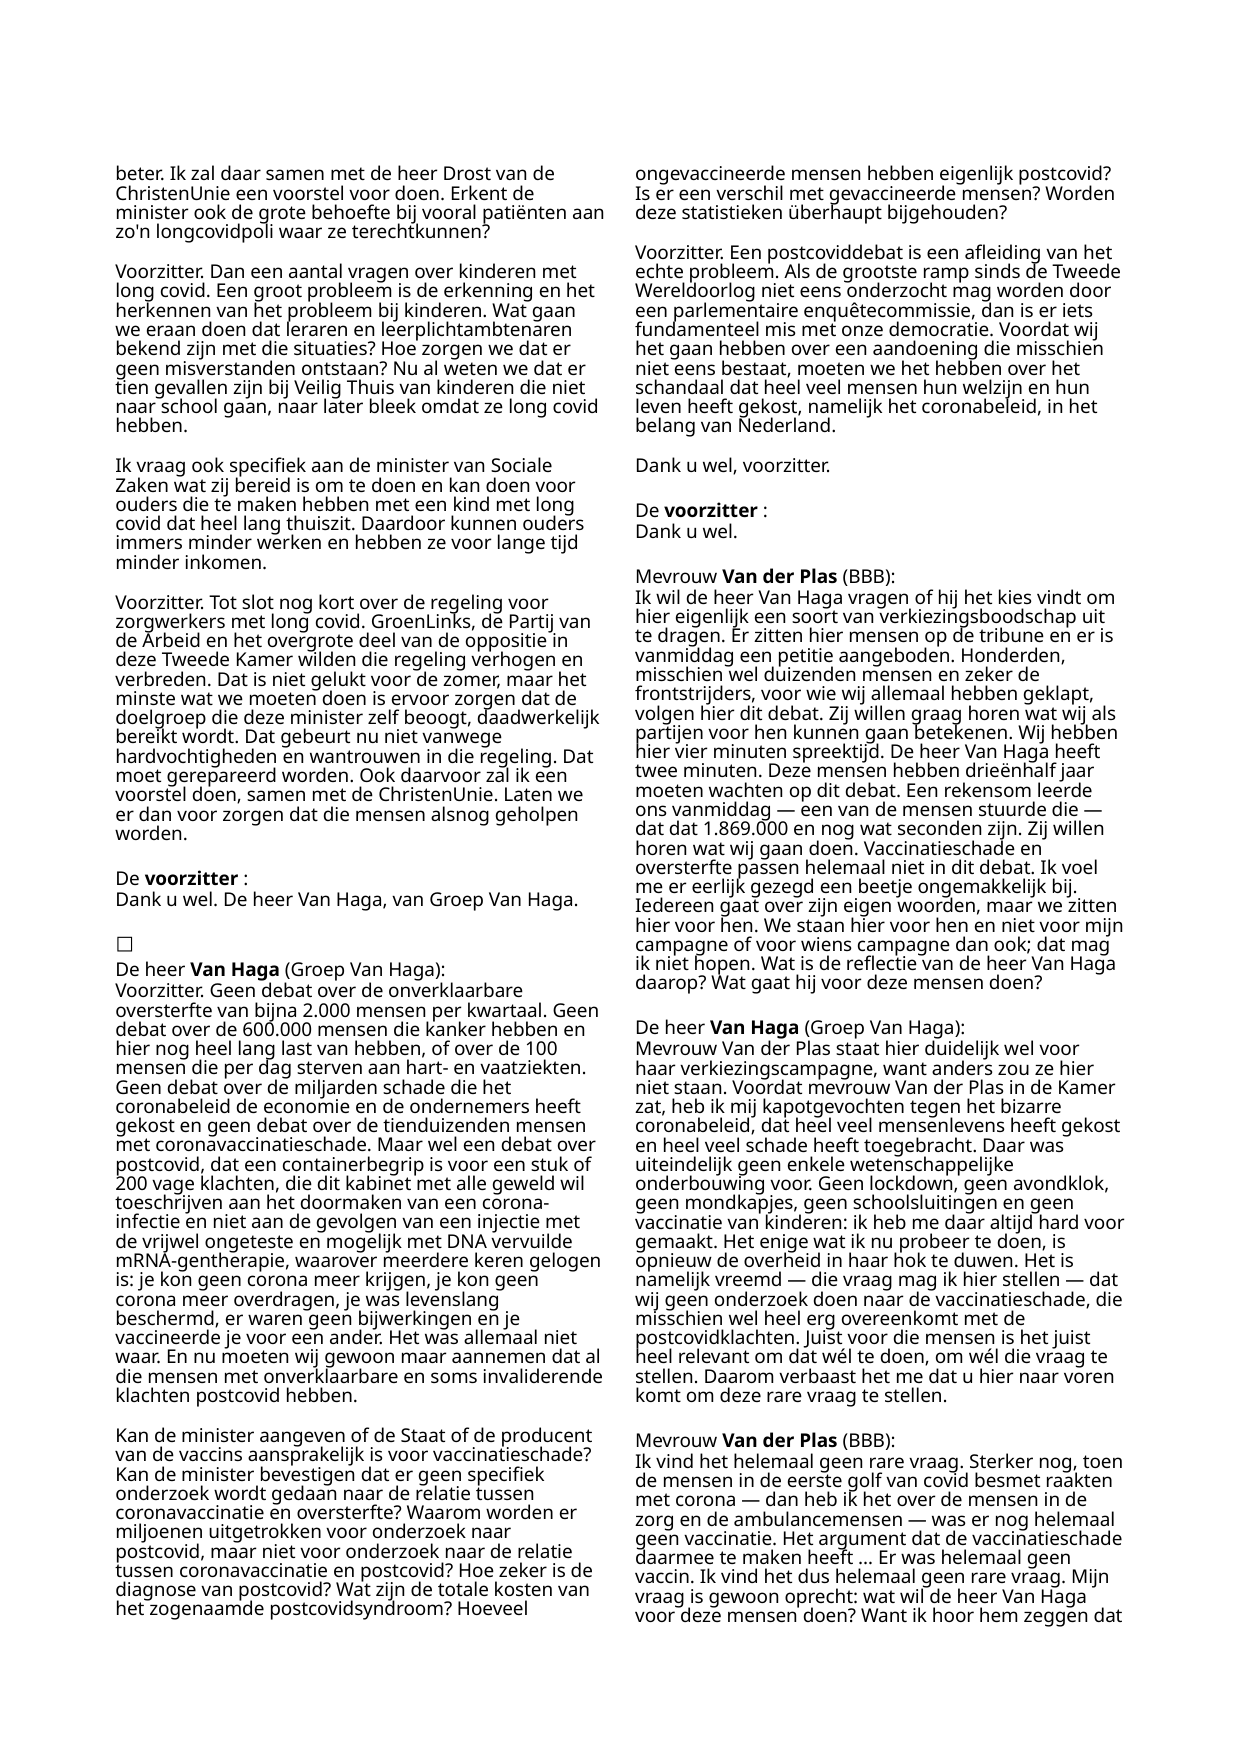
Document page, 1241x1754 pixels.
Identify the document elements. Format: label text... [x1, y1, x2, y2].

text Voorzitter. Een postcoviddebat is een afleiding van het echte probleem. Als de grootste ramp sinds de Tweede Wereldoorlog niet eens onderzocht mag worden door een parlementaire enquêtecommissie, dan is er iets fundamenteel mis met onze democratie. Voordat wij het gaan hebben over een aandoening die misschien niet eens bestaat, moeten we het hebben over het schandaal dat heel veel mensen hun welzijn en hun leven heeft gekost, namelijk het coronabeleid, in het belang van Nederland. [635, 244, 1125, 437]
text Voorzitter. Tot slot nog kort over de regeling voor zorgwerkers met long covid. GroenLinks, de Partij van de Arbeid en het overgrote deel van de oppositie in deze Tweede Kamer wilden die regeling verhogen en verbreden. Dat is niet gelukt voor de zomer, maar het minste wat we moeten doen is ervoor zorgen dat de doelgroep die deze minister zelf beoogt, daadwerkelijk bereikt wordt. Dat gebeurt nu niet vanwege hardvochtigheden en wantrouwen in die regeling. Dat moet gerepareerd worden. Ook daarvoor zal ik een voorstel doen, samen met de ChristenUnie. Laten we er dan voor zorgen dat die mensen alsnog geholpen worden. [115, 594, 605, 844]
text Mevrouw Van der Plas (BBB): [635, 1427, 1125, 1453]
text De voorzitter : [115, 865, 605, 891]
text Dank u wel, voorzitter. [635, 457, 1125, 477]
text Ik vraag ook specifiek aan de minister van Sociale Zaken wat zij bereid is om te doen en kan doen voor ouders die te maken hebben met een kind met long covid dat heel lang thuiszit. Daardoor kunnen ouders immers minder werken en hebben ze voor lange tijd minder inkomen. [115, 457, 605, 573]
text Voorzitter. Dan een aantal vragen over kinderen met long covid. Een groot probleem is de erkenning en het herkennen van het probleem bij kinderen. Wat gaan we eraan doen dat leraren en leerplichtambtenaren bekend zijn met die situaties? Hoe zorgen we dat er geen misverstanden ontstaan? Nu al weten we dat er tien gevallen zijn bij Veilig Thuis van kinderen die niet naar school gaan, naar later bleek omdat ze long covid hebben. [115, 263, 605, 437]
text De heer Van Haga (Groep Van Haga): [115, 957, 605, 982]
text Kan de minister aangeven of de Staat of de producent van de vaccins aansprakelijk is voor vaccinatieschade? Kan de minister bevestigen dat er geen specifiek onderzoek wordt gedaan naar de relatie tussen coronavaccinatie en oversterfte? Waarom worden er miljoenen uitgetrokken voor onderzoek naar postcovid, maar niet voor onderzoek naar de relatie tussen coronavaccinatie en postcovid? Hoe zeker is de diagnose van postcovid? Wat zijn de totale kosten van het zogenaamde postcovidsyndroom? Hoeveel [115, 1427, 605, 1620]
text De voorzitter : [635, 497, 1125, 523]
text ongevaccineerde mensen hebben eigenlijk postcovid? Is er een verschil met gevaccineerde mensen? Worden deze statistieken überhaupt bijgehouden? [635, 165, 1125, 223]
text Dank u wel. De heer Van Haga, van Groep Van Haga. [115, 891, 605, 910]
text Dank u wel. [635, 523, 1125, 542]
text ⬜ [115, 931, 605, 957]
text Mevrouw Van der Plas staat hier duidelijk wel voor haar verkiezingscampagne, want anders zou ze hier niet staan. Voordat mevrouw Van der Plas in de Kamer zat, heb ik mij kapotgevochten tegen het bizarre coronabeleid, dat heel veel mensenlevens heeft gekost en heel veel schade heeft toegebracht. Daar was uiteindelijk geen enkele wetenschappelijke onderbouwing voor. Geen lockdown, geen avondklok, geen mondkapjes, geen schoolsluitingen en geen vaccinatie van kinderen: ik heb me daar altijd hard voor gemaakt. Het enige wat ik nu probeer te doen, is opnieuw de overheid in haar hok te duwen. Het is namelijk vreemd — die vraag mag ik hier stellen — dat wij geen onderzoek doen naar de vaccinatieschade, die misschien wel heel erg overeenkomt met de postcovidklachten. Juist voor die mensen is het juist heel relevant om dat wél te doen, om wél die vraag te stellen. Daarom verbaast het me dat u hier naar voren komt om deze rare vraag te stellen. [635, 1040, 1125, 1406]
text De heer Van Haga (Groep Van Haga): [635, 1014, 1125, 1040]
text Mevrouw Van der Plas (BBB): [635, 563, 1125, 589]
text Ik wil de heer Van Haga vragen of hij het kies vindt om hier eigenlijk een soort van verkiezingsboodschap uit te dragen. Er zitten hier mensen op de tribune en er is vanmiddag een petitie aangeboden. Honderden, misschien wel duizenden mensen en zeker de frontstrijders, voor wie wij allemaal hebben geklapt, volgen hier dit debat. Zij willen graag horen wat wij als partijen voor hen kunnen gaan betekenen. Wij hebben hier vier minuten spreektijd. De heer Van Haga heeft twee minuten. Deze mensen hebben drieënhalf jaar moeten wachten op dit debat. Een rekensom leerde ons vanmiddag — een van de mensen stuurde die — dat dat 1.869.000 en nog wat seconden zijn. Zij willen horen wat wij gaan doen. Vaccinatieschade en oversterfte passen helemaal niet in dit debat. Ik voel me er eerlijk gezegd een beetje ongemakkelijk bij. Iedereen gaat over zijn eigen woorden, maar we zitten hier voor hen. We staan hier voor hen en niet voor mijn campagne of voor wiens campagne dan ook; dat mag ik niet hopen. Wat is de reflectie van de heer Van Haga daarop? Wat gaat hij voor deze mensen doen? [635, 589, 1125, 994]
text beter. Ik zal daar samen met de heer Drost van de ChristenUnie een voorstel voor doen. Erkent de minister ook de grote behoefte bij vooral patiënten aan zo'n longcovidpoli waar ze terechtkunnen? [115, 165, 605, 242]
text Voorzitter. Geen debat over de onverklaarbare oversterfte van bijna 2.000 mensen per kwartaal. Geen debat over de 600.000 mensen die kanker hebben en hier nog heel lang last van hebben, of over de 100 mensen die per dag sterven aan hart- en vaatziekten. Geen debat over de miljarden schade die het coronabeleid de economie en de ondernemers heeft gekost en geen debat over de tienduizenden mensen met coronavaccinatieschade. Maar wel een debat over postcovid, dat een containerbegrip is voor een stuk of 200 vage klachten, die dit kabinet met alle geweld wil toeschrijven aan het doormaken van een corona-infectie en niet aan de gevolgen van een injectie met de vrijwel ongeteste en mogelijk met DNA vervuilde mRNA-gentherapie, waarover meerdere keren gelogen is: je kon geen corona meer krijgen, je kon geen corona meer overdragen, je was levenslang beschermd, er waren geen bijwerkingen en je vaccineerde je voor een ander. Het was allemaal niet waar. En nu moeten wij gewoon maar aannemen dat al die mensen met onverklaarbare en soms invaliderende klachten postcovid hebben. [115, 982, 605, 1406]
text Ik vind het helemaal geen rare vraag. Sterker nog, toen de mensen in de eerste golf van covid besmet raakten met corona — dan heb ik het over de mensen in de zorg en de ambulancemensen — was er nog helemaal geen vaccinatie. Het argument dat de vaccinatieschade daarmee te maken heeft … Er was helemaal geen vaccin. Ik vind het dus helemaal geen rare vraag. Mijn vraag is gewoon oprecht: wat wil de heer Van Haga voor deze mensen doen? Want ik hoor hem zeggen dat [635, 1453, 1125, 1626]
